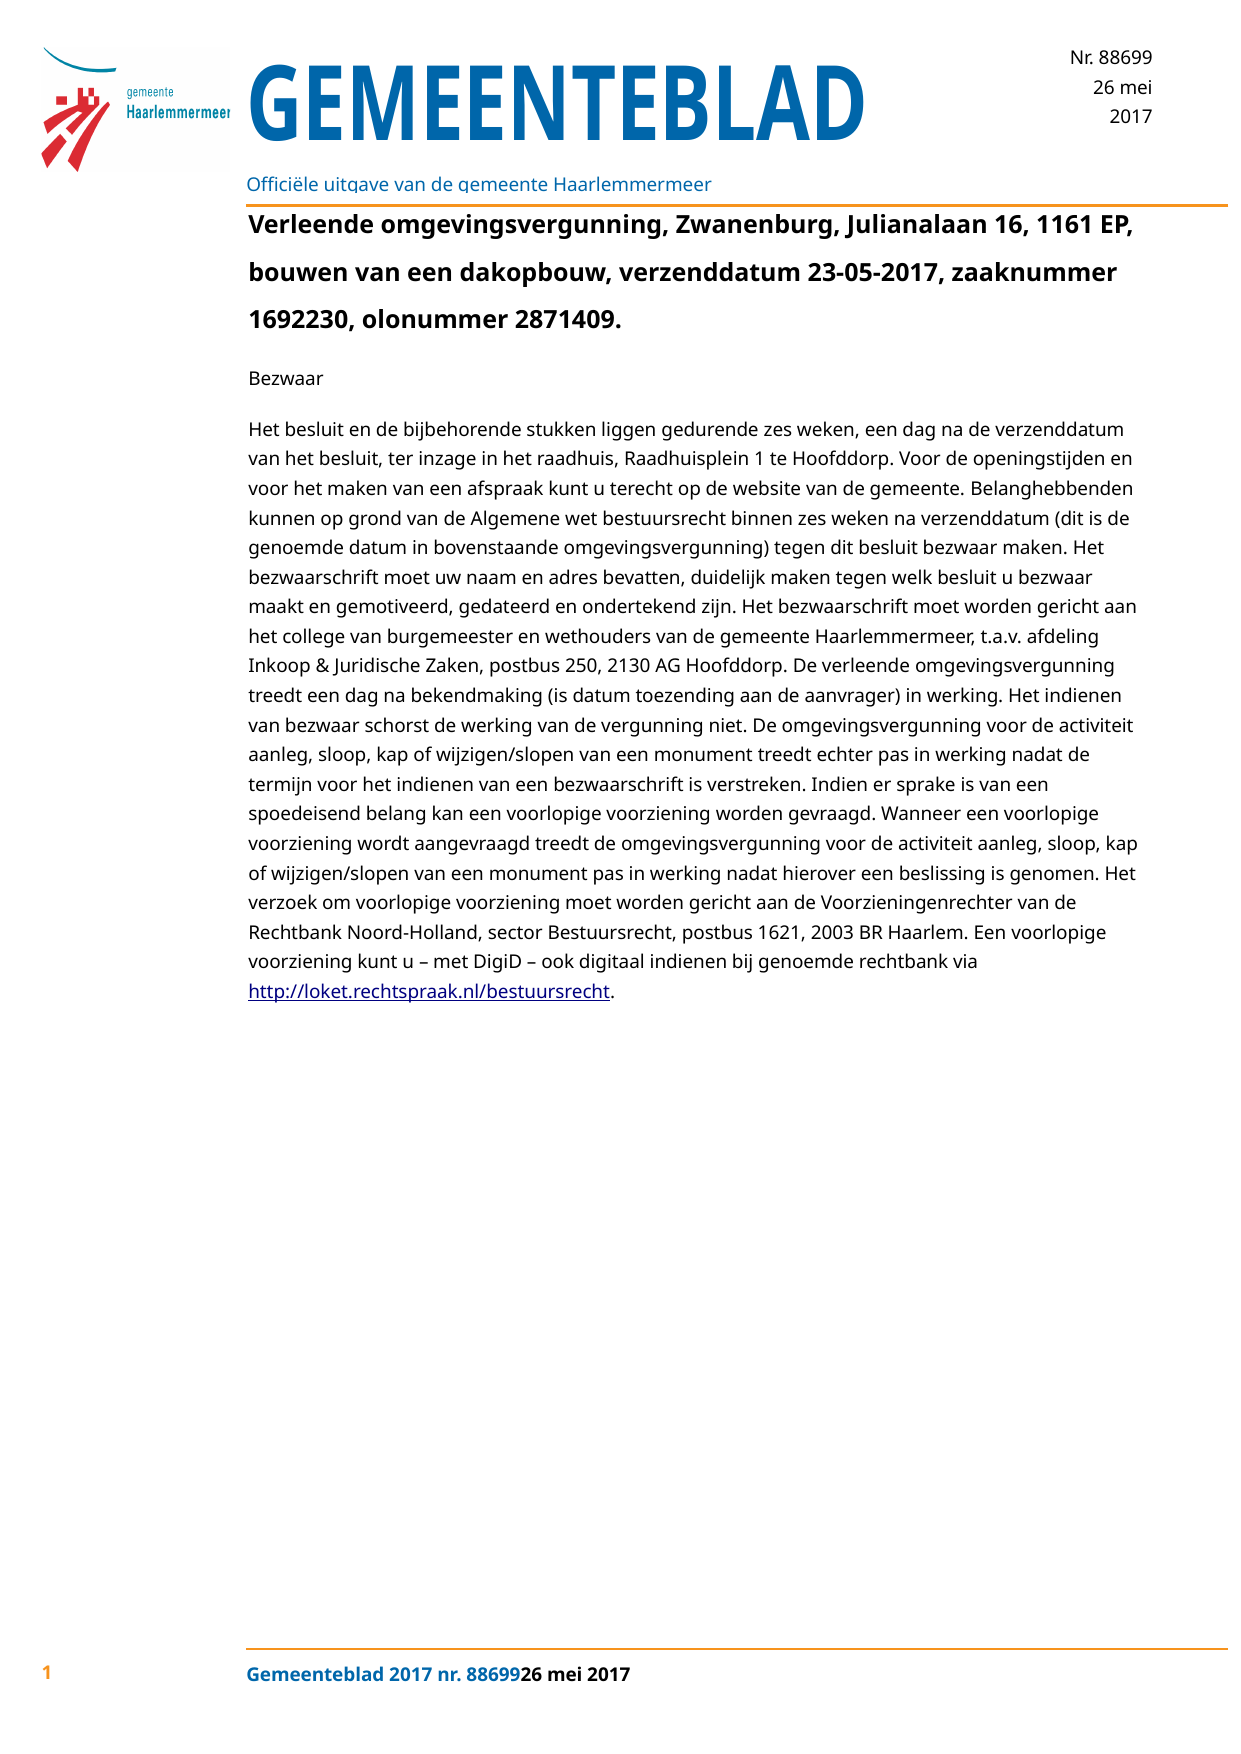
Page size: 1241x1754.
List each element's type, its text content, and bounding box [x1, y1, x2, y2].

text Verleende omgevingsvergunning, Zwanenburg, Julianalaan 16, 1161 EP, bouwen van een dakopbouw, verzenddatum 23-05-2017, zaaknummer 1692230, olonummer 2871409. [248, 207, 1152, 336]
text Bezwaar [248, 366, 1152, 391]
text Het besluit en de bijbehorende stukken liggen gedurende zes weken, een dag na de verzenddatum van het besluit, ter inzage in het raadhuis, Raadhuisplein 1 te Hoofddorp. Voor de openingstijden en voor het maken van een afspraak kunt u terecht op de website van de gemeente. Belanghebbenden kunnen op grond van de Algemene wet bestuursrecht binnen zes weken na verzenddatum (dit is de genoemde datum in bovenstaande omgevingsvergunning) tegen dit besluit bezwaar maken. Het bezwaarschrift moet uw naam en adres bevatten, duidelijk maken tegen welk besluit u bezwaar maakt en gemotiveerd, gedateerd en ondertekend zijn. Het bezwaarschrift moet worden gericht aan het college van burgemeester en wethouders van de gemeente Haarlemmermeer, t.a.v. afdeling Inkoop & Juridische Zaken, postbus 250, 2130 AG Hoofddorp. De verleende omgevingsvergunning treedt een dag na bekendmaking (is datum toezending aan de aanvrager) in werking. Het indienen van bezwaar schorst de werking van de vergunning niet. De omgevingsvergunning voor de activiteit aanleg, sloop, kap of wijzigen/slopen van een monument treedt echter pas in werking nadat de termijn voor het indienen van een bezwaarschrift is verstreken. Indien er sprake is van een spoedeisend belang kan een voorlopige voorziening worden gevraagd. Wanneer een voorlopige voorziening wordt aangevraagd treedt de omgevingsvergunning voor de activiteit aanleg, sloop, kap of wijzigen/slopen van een monument pas in werking nadat hierover een beslissing is genomen. Het verzoek om voorlopige voorziening moet worden gericht aan de Voorzieningenrechter van de Rechtbank Noord-Holland, sector Bestuursrecht, postbus 1621, 2003 BR Haarlem. Een voorlopige voorziening kunt u – met DigiD – ook digitaal indienen bij genoemde rechtbank via http://loket.rechtspraak.nl/bestuursrecht. [248, 416, 1152, 1004]
picture [41, 47, 231, 172]
